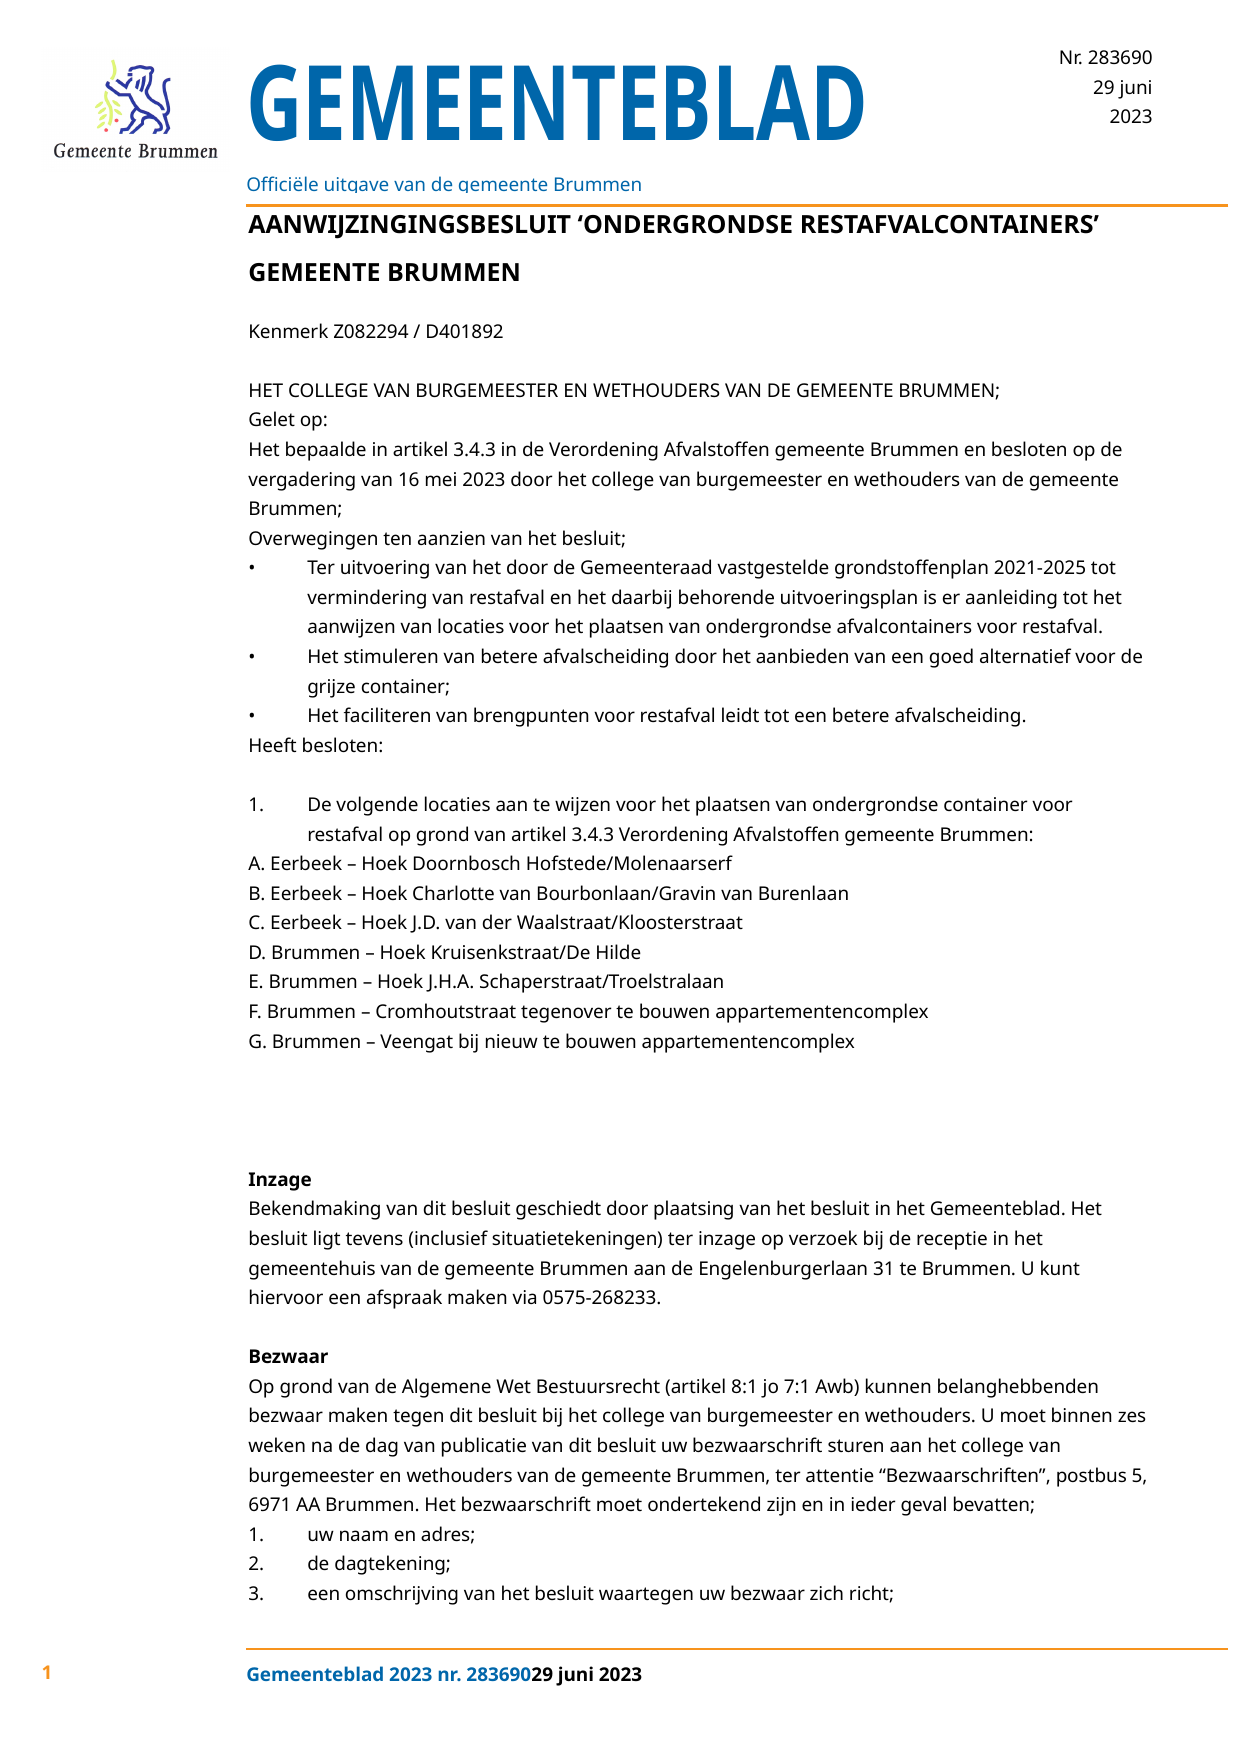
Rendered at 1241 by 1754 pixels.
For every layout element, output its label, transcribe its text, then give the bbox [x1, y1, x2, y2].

text AANWIJZINGINGSBESLUIT ‘ONDERGRONDSE RESTAFVALCONTAINERS’ GEMEENTE BRUMMEN [248, 207, 1152, 288]
text F. Brummen – Cromhoutstraat tegenover te bouwen appartementencomplex [248, 998, 1152, 1024]
text A. Eerbeek – Hoek Doornbosch Hofstede/Molenaarserf [248, 850, 1152, 876]
list een omschrijving van het besluit waartegen uw bezwaar zich richt; [248, 1580, 1152, 1606]
text D. Brummen – Hoek Kruisenkstraat/De Hilde [248, 939, 1152, 965]
text Inzage [248, 1166, 1152, 1192]
list de dagtekening; [248, 1551, 1152, 1576]
text Kenmerk Z082294 / D401892 [248, 318, 1152, 344]
text Op grond van de Algemene Wet Bestuursrecht (artikel 8:1 jo 7:1 Awb) kunnen belanghebbenden bezwaar maken tegen dit besluit bij het college van burgemeester en wethouders. U moet binnen zes weken na de dag van publicatie van dit besluit uw bezwaarschrift sturen aan het college van burgemeester en wethouders van de gemeente Brummen, ter attentie “Bezwaarschriften”, postbus 5, 6971 AA Brummen. Het bezwaarschrift moet ondertekend zijn en in ieder geval bevatten; [248, 1373, 1152, 1517]
text G. Brummen – Veengat bij nieuw te bouwen appartementencomplex [248, 1028, 1152, 1054]
list Ter uitvoering van het door de Gemeenteraad vastgestelde grondstoffenplan 2021-2025 tot vermindering van restafval en het daarbij behorende uitvoeringsplan is er aanleiding tot het aanwijzen van locaties voor het plaatsen van ondergrondse afvalcontainers voor restafval. [248, 554, 1152, 639]
text Bekendmaking van dit besluit geschiedt door plaatsing van het besluit in het Gemeenteblad. Het besluit ligt tevens (inclusief situatietekeningen) ter inzage op verzoek bij de receptie in het gemeentehuis van de gemeente Brummen aan de Engelenburgerlaan 31 te Brummen. U kunt hiervoor een afspraak maken via 0575-268233. [248, 1196, 1152, 1310]
list Het faciliteren van brengpunten voor restafval leidt tot een betere afvalscheiding. [248, 702, 1152, 728]
text Gelet op: [248, 407, 1152, 432]
list Het stimuleren van betere afvalscheiding door het aanbieden van een goed alternatief voor de grijze container; [248, 643, 1152, 699]
text Overwegingen ten aanzien van het besluit; [248, 525, 1152, 551]
picture [41, 47, 231, 172]
text Bezwaar [248, 1343, 1152, 1369]
text E. Brummen – Hoek J.H.A. Schaperstraat/Troelstralaan [248, 969, 1152, 994]
list uw naam en adres; [248, 1521, 1152, 1547]
text Het bepaalde in artikel 3.4.3 in de Verordening Afvalstoffen gemeente Brummen en besloten op de vergadering van 16 mei 2023 door het college van burgemeester en wethouders van de gemeente Brummen; [248, 436, 1152, 521]
text Heeft besloten: [248, 732, 1152, 758]
text C. Eerbeek – Hoek J.D. van der Waalstraat/Kloosterstraat [248, 909, 1152, 935]
list De volgende locaties aan te wijzen voor het plaatsen van ondergrondse container voor restafval op grond van artikel 3.4.3 Verordening Afvalstoffen gemeente Brummen: [248, 791, 1152, 847]
text B. Eerbeek – Hoek Charlotte van Bourbonlaan/Gravin van Burenlaan [248, 880, 1152, 906]
text HET COLLEGE VAN BURGEMEESTER EN WETHOUDERS VAN DE GEMEENTE BRUMMEN; [248, 377, 1152, 403]
